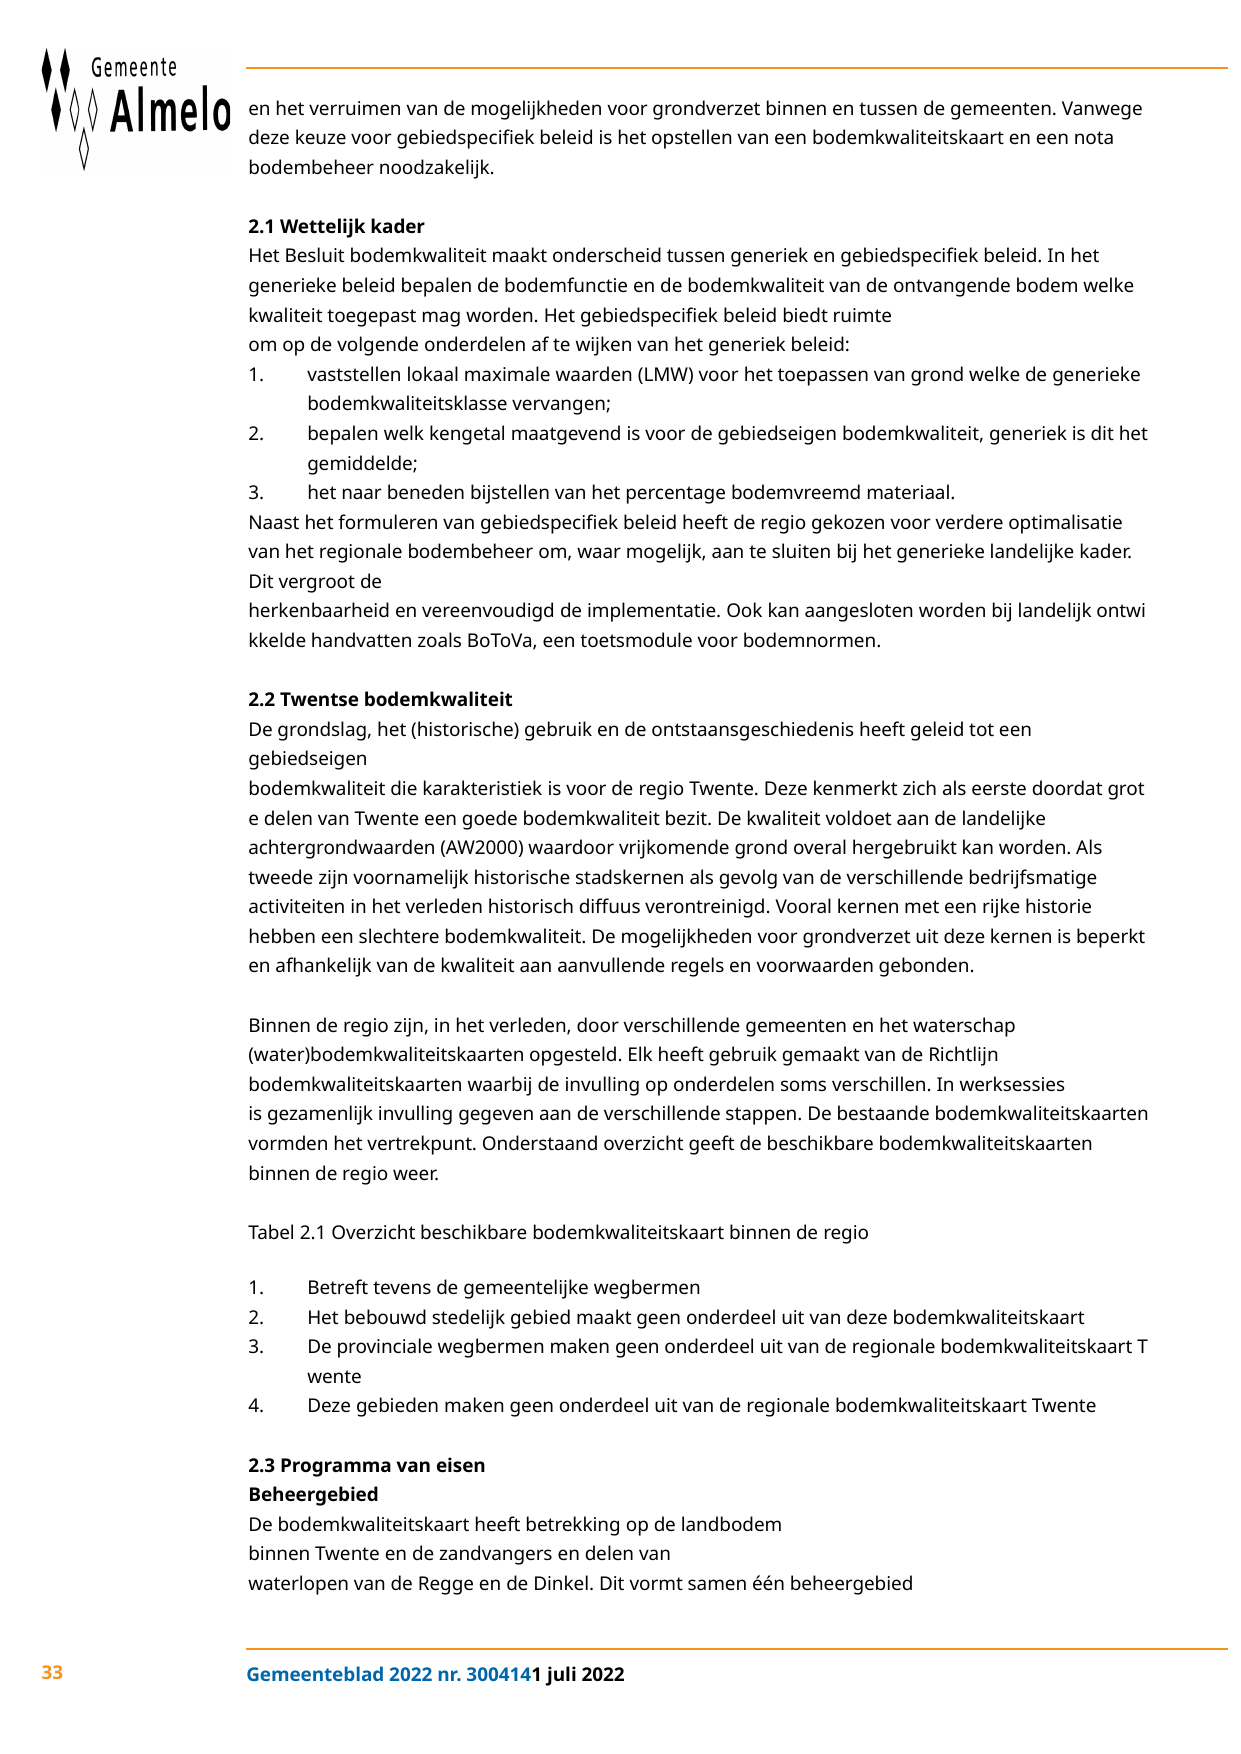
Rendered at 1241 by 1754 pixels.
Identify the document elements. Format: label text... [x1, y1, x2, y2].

list het naar beneden bijstellen van het percentage bodemvreemd materiaal. [248, 479, 1152, 505]
list bepalen welk kengetal maatgevend is voor de gebiedseigen bodemkwaliteit, generiek is dit het gemiddelde; [248, 420, 1152, 476]
text Tabel 2.1 Overzicht beschikbare bodemkwaliteitskaart binnen de regio [248, 1219, 1152, 1245]
text en het verruimen van de mogelijkheden voor grondverzet binnen en tussen de gemeenten. Vanwege deze keuze voor gebiedspecifiek beleid is het opstellen van een bodemkwaliteitskaart en een nota bodembeheer noodzakelijk. [248, 95, 1152, 180]
text De grondslag, het (historische) gebruik en de ontstaansgeschiedenis heeft geleid tot een gebiedseigen bodemkwaliteit die karakteristiek is voor de regio Twente. Deze kenmerkt zich als eerste doordat grote delen van Twente een goede bodemkwaliteit bezit. De kwaliteit voldoet aan de landelijke achtergrondwaarden (AW2000) waardoor vrijkomende grond overal hergebruikt kan worden. Als tweede zijn voornamelijk historische stadskernen als gevolg van de verschillende bedrijfsmatige activiteiten in het verleden historisch diffuus verontreinigd. Vooral kernen met een rijke historie hebben een slechtere bodemkwaliteit. De mogelijkheden voor grondverzet uit deze kernen is beperkt en afhankelijk van de kwaliteit aan aanvullende regels en voorwaarden gebonden. [248, 716, 1152, 978]
list De provinciale wegbermen maken geen onderdeel uit van de regionale bodemkwaliteitskaart Twente [248, 1333, 1152, 1389]
picture [41, 47, 231, 172]
text 2.2 Twentse bodemkwaliteit [248, 686, 1152, 712]
text Naast het formuleren van gebiedspecifiek beleid heeft de regio gekozen voor verdere optimalisatie van het regionale bodembeheer om, waar mogelijk, aan te sluiten bij het generieke landelijke kader. Dit vergroot de herkenbaarheid en vereenvoudigd de implementatie. Ook kan aangesloten worden bij landelijk ontwikkelde handvatten zoals BoToVa, een toetsmodule voor bodemnormen. [248, 509, 1152, 653]
text Beheergebied [248, 1481, 1152, 1507]
text Het Besluit bodemkwaliteit maakt onderscheid tussen generiek en gebiedspecifiek beleid. In het generieke beleid bepalen de bodemfunctie en de bodemkwaliteit van de ontvangende bodem welke kwaliteit toegepast mag worden. Het gebiedspecifiek beleid biedt ruimte om op de volgende onderdelen af te wijken van het generiek beleid: [248, 243, 1152, 357]
list Betreft tevens de gemeentelijke wegbermen [248, 1274, 1152, 1300]
text 2.3 Programma van eisen [248, 1452, 1152, 1477]
list Het bebouwd stedelijk gebied maakt geen onderdeel uit van deze bodemkwaliteitskaart [248, 1304, 1152, 1329]
list vaststellen lokaal maximale waarden (LMW) voor het toepassen van grond welke de generieke bodemkwaliteitsklasse vervangen; [248, 361, 1152, 416]
text 2.1 Wettelijk kader [248, 213, 1152, 239]
list Deze gebieden maken geen onderdeel uit van de regionale bodemkwaliteitskaart Twente [248, 1393, 1152, 1418]
text De bodemkwaliteitskaart heeft betrekking op de landbodem binnen Twente en de zandvangers en delen van waterlopen van de Regge en de Dinkel. Dit vormt samen één beheergebied [248, 1511, 1152, 1596]
text Binnen de regio zijn, in het verleden, door verschillende gemeenten en het waterschap (water)bodemkwaliteitskaarten opgesteld. Elk heeft gebruik gemaakt van de Richtlijn bodemkwaliteitskaarten waarbij de invulling op onderdelen soms verschillen. In werksessies is gezamenlijk invulling gegeven aan de verschillende stappen. De bestaande bodemkwaliteitskaarten vormden het vertrekpunt. Onderstaand overzicht geeft de beschikbare bodemkwaliteitskaarten binnen de regio weer. [248, 1012, 1152, 1186]
